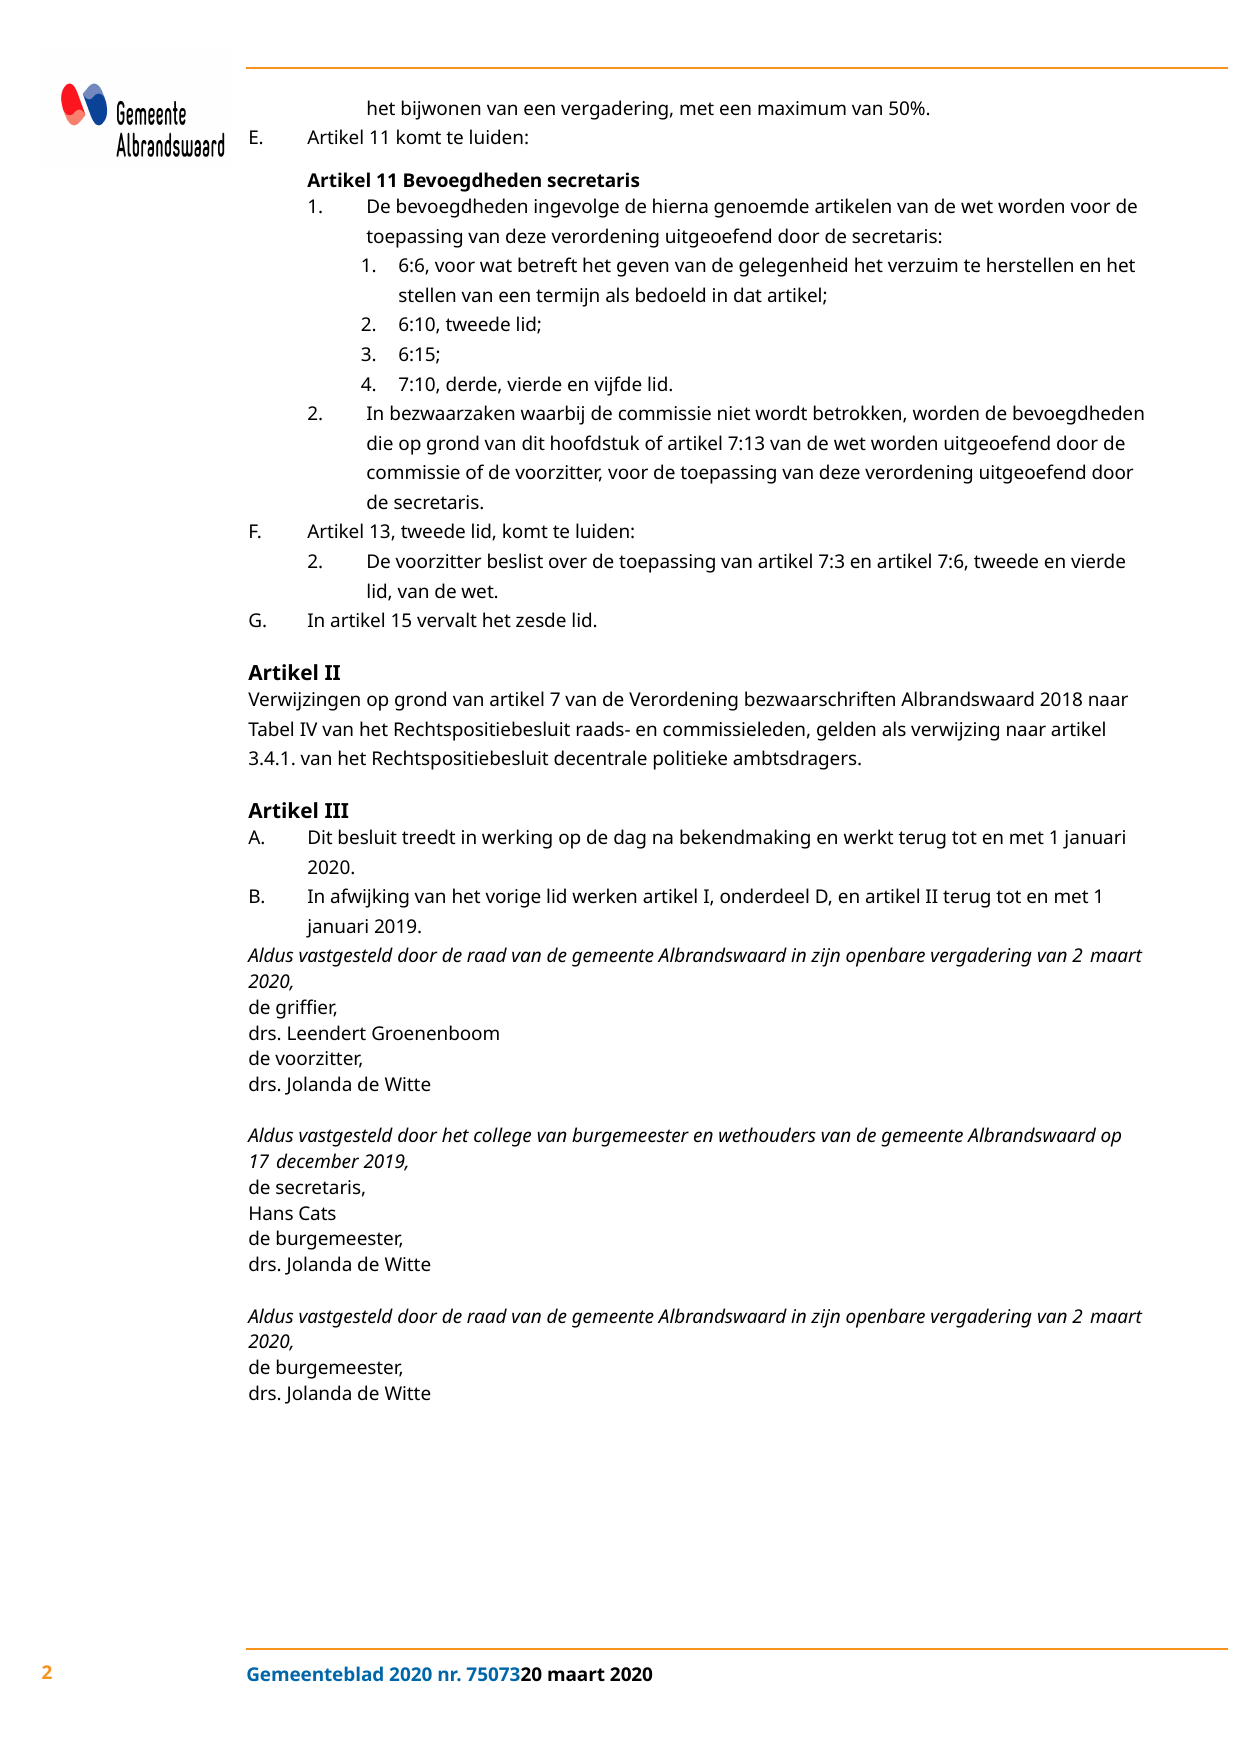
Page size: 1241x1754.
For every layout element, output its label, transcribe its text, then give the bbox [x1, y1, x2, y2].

list Artikel 11 komt te luiden: [248, 124, 1152, 150]
list Artikel 11 Bevoegdheden secretaris [248, 167, 1152, 193]
text de secretaris, [248, 1174, 1152, 1200]
list In afwijking van het vorige lid werken artikel I, onderdeel D, en artikel II terug tot en met 1 januari 2019. [248, 883, 1152, 939]
text de voorzitter, [248, 1046, 1152, 1071]
picture [41, 47, 231, 172]
text drs. Jolanda de Witte [248, 1251, 1152, 1277]
text drs. Jolanda de Witte [248, 1071, 1152, 1097]
list 6:15; [361, 341, 1152, 367]
text Hans Cats [248, 1200, 1152, 1226]
list De voorzitter beslist over de toepassing van artikel 7:3 en artikel 7:6, tweede en vierde lid, van de wet. [307, 548, 1152, 603]
text drs. Leendert Groenenboom [248, 1020, 1152, 1046]
text de burgemeester, [248, 1226, 1152, 1251]
text Aldus vastgesteld door het college van burgemeester en wethouders van de gemeente Albrandswaard op 17 december 2019, [248, 1123, 1152, 1174]
list 6:6, voor wat betreft het geven van de gelegenheid het verzuim te herstellen en het stellen van een termijn als bedoeld in dat artikel; [361, 252, 1152, 308]
text Aldus vastgesteld door de raad van de gemeente Albrandswaard in zijn openbare vergadering van 2 maart 2020, [248, 943, 1152, 994]
text Artikel III [248, 796, 1152, 824]
list 7:10, derde, vierde en vijfde lid. [361, 371, 1152, 396]
text Verwijzingen op grond van artikel 7 van de Verordening bezwaarschriften Albrandswaard 2018 naar Tabel IV van het Rechtspositiebesluit raads- en commissieleden, gelden als verwijzing naar artikel 3.4.1. van het Rechtspositiebesluit decentrale politieke ambtsdragers. [248, 686, 1152, 771]
list het bijwonen van een vergadering, met een maximum van 50%. [307, 95, 1152, 121]
list Artikel 13, tweede lid, komt te luiden: [248, 519, 1152, 544]
list De bevoegdheden ingevolge de hierna genoemde artikelen van de wet worden voor de toepassing van deze verordening uitgeoefend door de secretaris: [307, 193, 1152, 248]
text de griffier, [248, 994, 1152, 1020]
list 6:10, tweede lid; [361, 312, 1152, 337]
list Dit besluit treedt in werking op de dag na bekendmaking en werkt terug tot en met 1 januari 2020. [248, 824, 1152, 879]
text Aldus vastgesteld door de raad van de gemeente Albrandswaard in zijn openbare vergadering van 2 maart 2020, [248, 1303, 1152, 1354]
text drs. Jolanda de Witte [248, 1380, 1152, 1406]
text de burgemeester, [248, 1354, 1152, 1380]
text Artikel II [248, 658, 1152, 686]
list In bezwaarzaken waarbij de commissie niet wordt betrokken, worden de bevoegdheden die op grond van dit hoofdstuk of artikel 7:13 van de wet worden uitgeoefend door de commissie of de voorzitter, voor de toepassing van deze verordening uitgeoefend door de secretaris. [307, 400, 1152, 515]
list In artikel 15 vervalt het zesde lid. [248, 607, 1152, 633]
